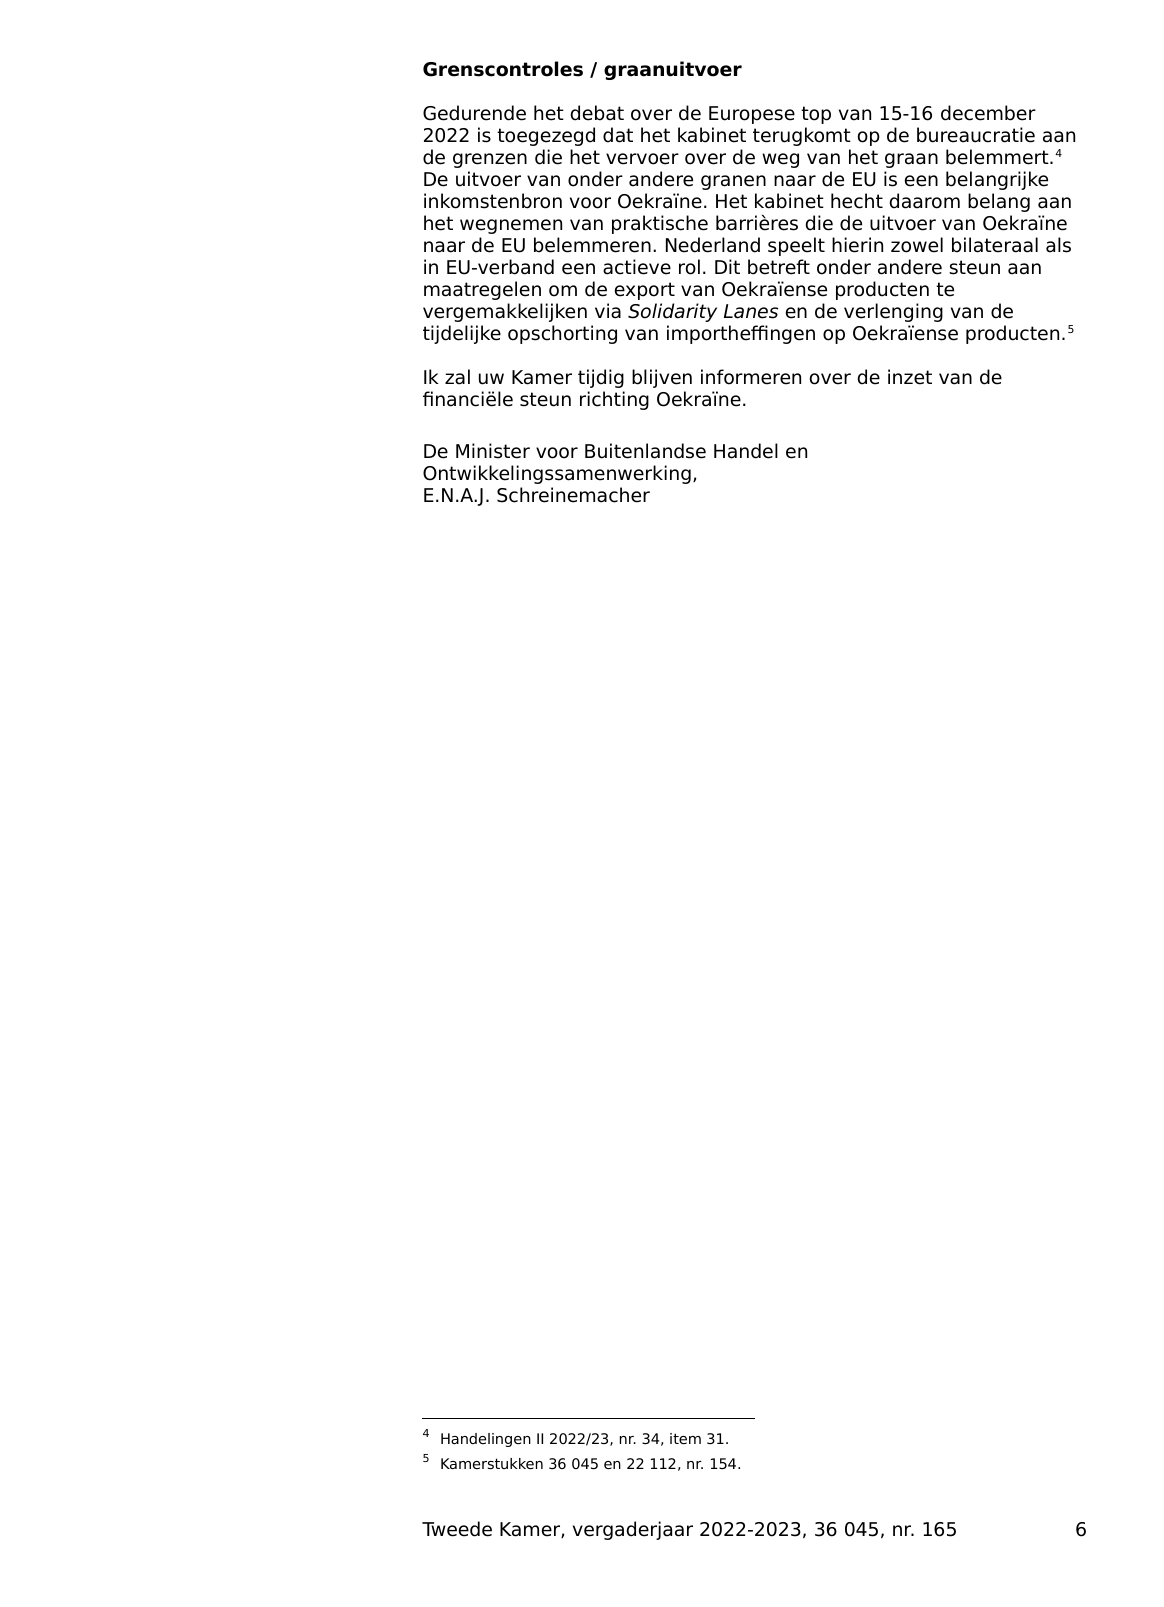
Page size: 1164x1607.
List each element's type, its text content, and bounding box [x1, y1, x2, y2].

text Gedurende het debat over de Europese top van 15-16 december 2022 is toegezegd dat het kabinet terugkomt op de bureaucratie aan de grenzen die het vervoer over de weg van het graan belemmert. De uitvoer van onder andere granen naar de EU is een belangrijke inkomstenbron voor Oekraïne. Het kabinet hecht daarom belang aan het wegnemen van praktische barrières die de uitvoer van Oekraïne naar de EU belemmeren. Nederland speelt hierin zowel bilateraal als in EU-verband een actieve rol. Dit betreft onder andere steun aan maatregelen om de export van Oekraïense producten te vergemakkelijken via Solidarity Lanes en de verlenging van de tijdelijke opschorting van importheffingen op Oekraïense producten. [422, 103, 1087, 345]
text Handelingen II 2022/23, nr. 34, item 31. [422, 1427, 1087, 1449]
subtitle Grenscontroles / graanuitvoer [422, 59, 1087, 81]
text De Minister voor Buitenlandse Handel en Ontwikkelingssamenwerking, E.N.A.J. Schreinemacher [422, 441, 1087, 507]
text Kamerstukken 36 045 en 22 112, nr. 154. [422, 1452, 1087, 1474]
text Ik zal uw Kamer tijdig blijven informeren over de inzet van de financiële steun richting Oekraïne. [422, 367, 1087, 411]
